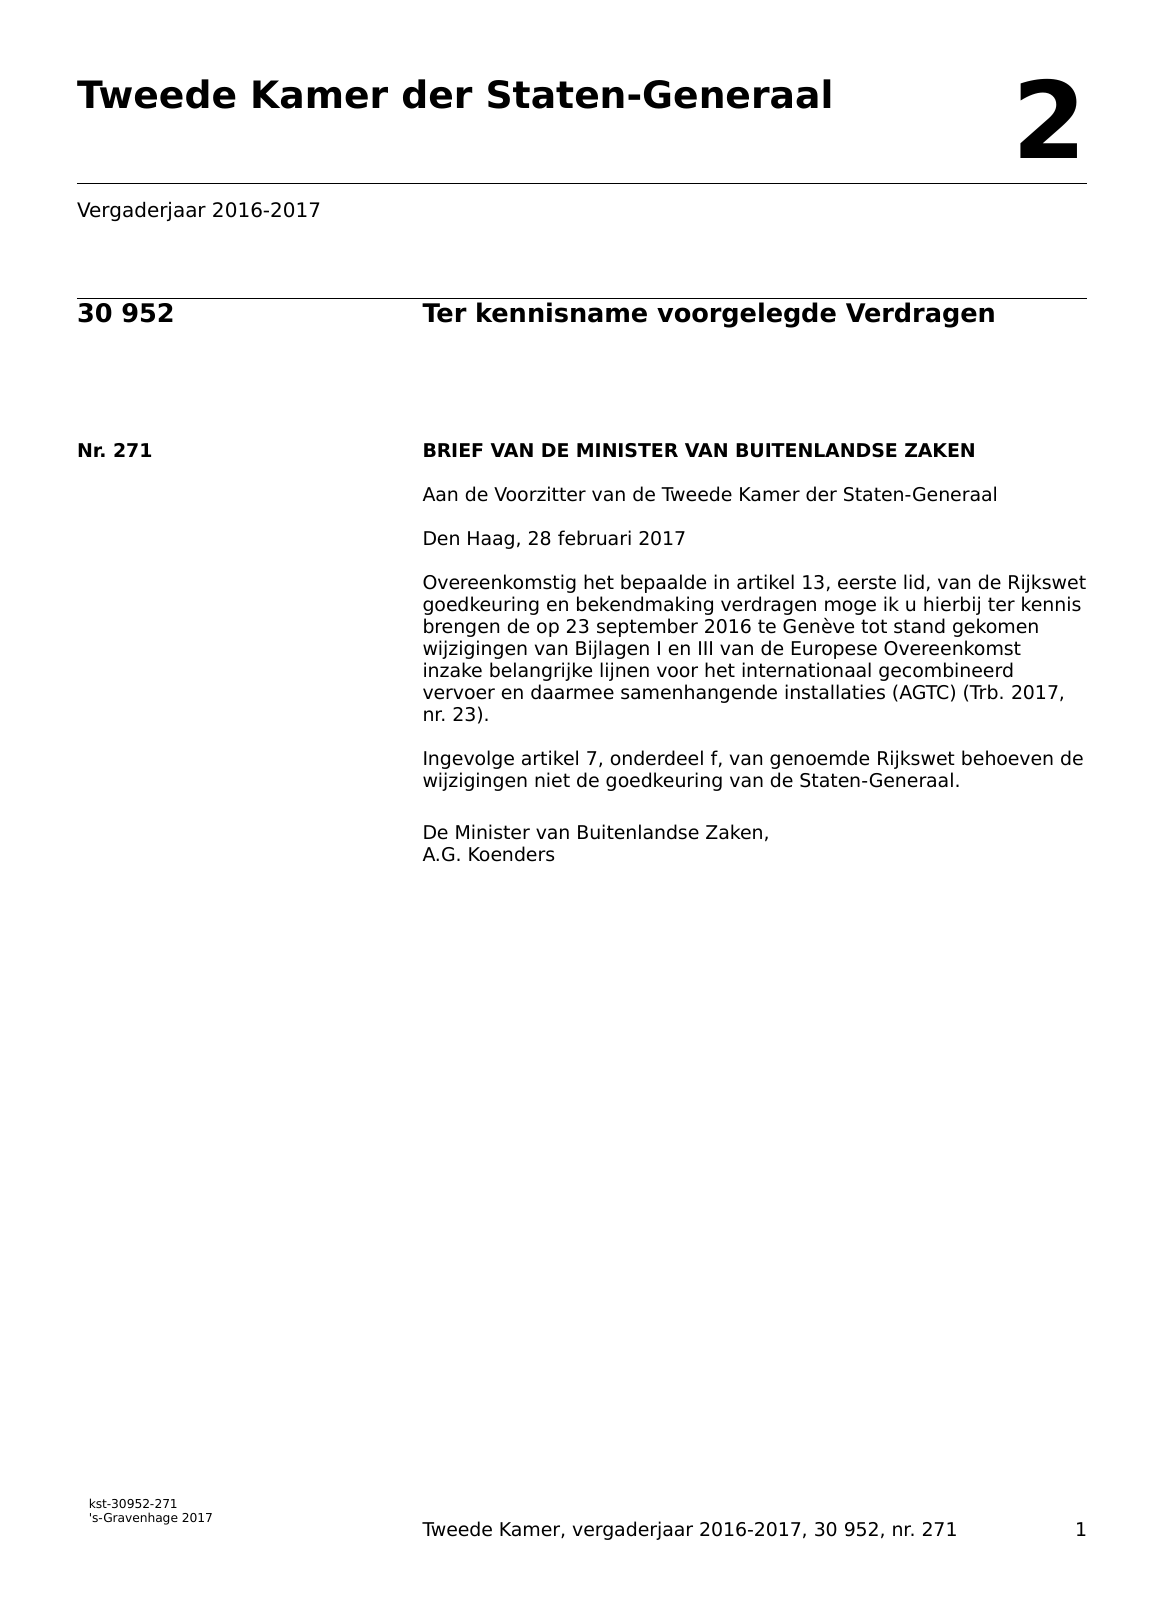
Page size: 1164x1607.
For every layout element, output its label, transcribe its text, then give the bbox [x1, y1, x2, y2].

text Overeenkomstig het bepaalde in artikel 13, eerste lid, van de Rijkswet goedkeuring en bekendmaking verdragen moge ik u hierbij ter kennis brengen de op 23 september 2016 te Genève tot stand gekomen wijzigingen van Bijlagen I en III van de Europese Overeenkomst inzake belangrijke lijnen voor het internationaal gecombineerd vervoer en daarmee samenhangende installaties (AGTC) (Trb. 2017, nr. 23). [422, 572, 1087, 726]
text kst-30952-271 [88, 1497, 323, 1511]
text 's-Gravenhage 2017 [88, 1511, 323, 1525]
table_header 2 [886, 59, 1087, 183]
table_header Tweede Kamer der Staten-Generaal [77, 59, 886, 183]
table_cell Vergaderjaar 2016-2017 [77, 184, 1087, 298]
text Den Haag, 28 februari 2017 [422, 528, 1087, 550]
text Ingevolge artikel 7, onderdeel f, van genoemde Rijkswet behoeven de wijzigingen niet de goedkeuring van de Staten-Generaal. [422, 748, 1087, 792]
subtitle 30 952 Ter kennisname voorgelegde Verdragen [77, 299, 1087, 329]
subtitle Nr. 271 BRIEF VAN DE MINISTER VAN BUITENLANDSE ZAKEN [77, 440, 1087, 462]
text Aan de Voorzitter van de Tweede Kamer der Staten-Generaal [422, 484, 1087, 506]
text De Minister van Buitenlandse Zaken, A.G. Koenders [422, 822, 1087, 866]
